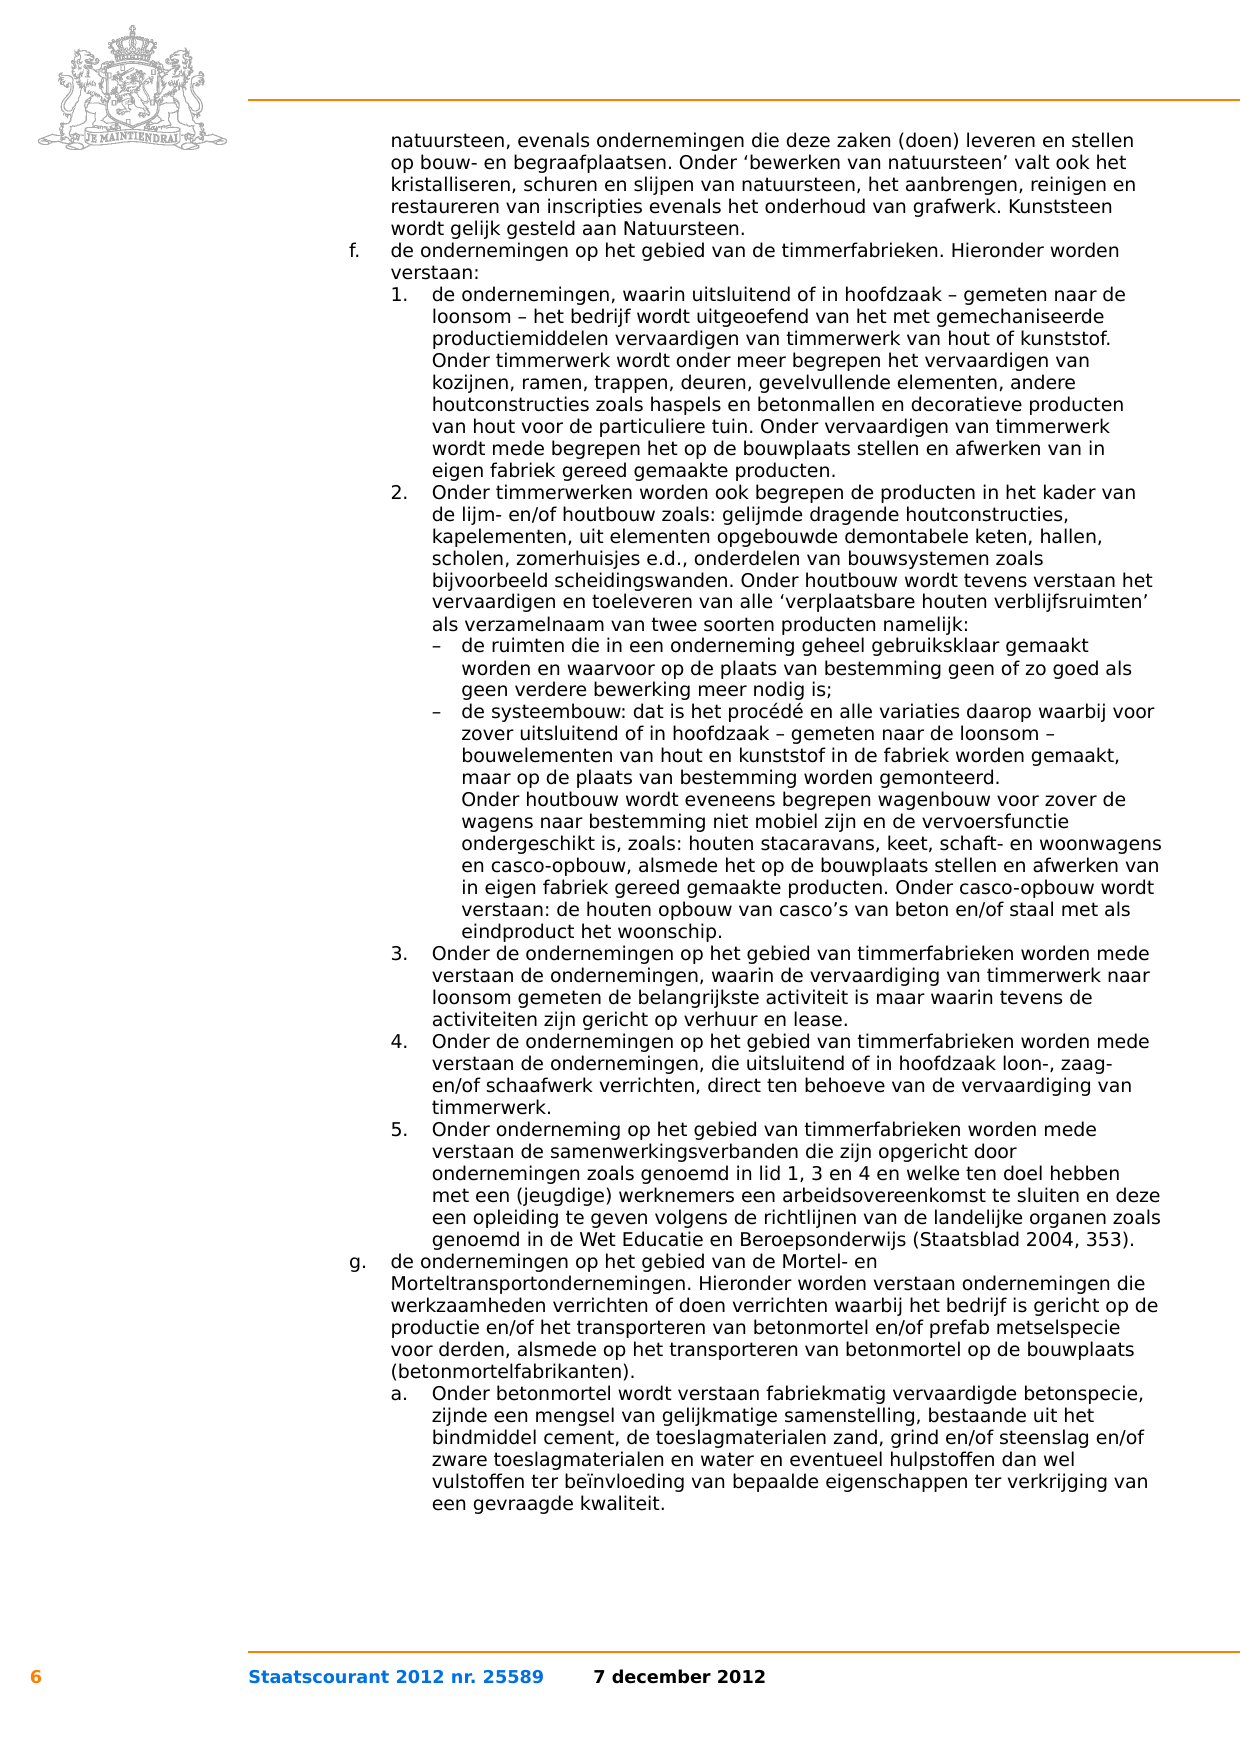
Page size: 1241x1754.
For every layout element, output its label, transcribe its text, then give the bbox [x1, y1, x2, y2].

text 1. de ondernemingen, waarin uitsluitend of in hoofdzaak – gemeten naar de loonsom – het bedrijf wordt uitgeoefend van het met gemechaniseerde productiemiddelen vervaardigen van timmerwerk van hout of kunststof. Onder timmerwerk wordt onder meer begrepen het vervaardigen van kozijnen, ramen, trappen, deuren, gevelvullende elementen, andere houtconstructies zoals haspels en betonmallen en decoratieve producten van hout voor de particuliere tuin. Onder vervaardigen van timmerwerk wordt mede begrepen het op de bouwplaats stellen en afwerken van in eigen fabriek gereed gemaakte producten. [390, 284, 1163, 482]
text 3. Onder de ondernemingen op het gebied van timmerfabrieken worden mede verstaan de ondernemingen, waarin de vervaardiging van timmerwerk naar loonsom gemeten de belangrijkste activiteit is maar waarin tevens de activiteiten zijn gericht op verhuur en lease. [390, 943, 1163, 1031]
text f. de ondernemingen op het gebied van de timmerfabrieken. Hieronder worden verstaan: [349, 240, 1163, 284]
picture [38, 25, 227, 150]
text natuursteen, evenals ondernemingen die deze zaken (doen) leveren en stellen op bouw- en begraafplaatsen. Onder ‘bewerken van natuursteen’ valt ook het kristalliseren, schuren en slijpen van natuursteen, het aanbrengen, reinigen en restaureren van inscripties evenals het onderhoud van grafwerk. Kunststeen wordt gelijk gesteld aan Natuursteen. [349, 130, 1163, 240]
text 5. Onder onderneming op het gebied van timmerfabrieken worden mede verstaan de samenwerkingsverbanden die zijn opgericht door ondernemingen zoals genoemd in lid 1, 3 en 4 en welke ten doel hebben met een (jeugdige) werknemers een arbeidsovereenkomst te sluiten en deze een opleiding te geven volgens de richtlijnen van de landelijke organen zoals genoemd in de Wet Educatie en Beroepsonderwijs (Staatsblad 2004, 353). [390, 1119, 1163, 1251]
text a. Onder betonmortel wordt verstaan fabriekmatig vervaardigde betonspecie, zijnde een mengsel van gelijkmatige samenstelling, bestaande uit het bindmiddel cement, de toeslagmaterialen zand, grind en/of steenslag en/of zware toeslagmaterialen en water en eventueel hulpstoffen dan wel vulstoffen ter beïnvloeding van bepaalde eigenschappen ter verkrijging van een gevraagde kwaliteit. [390, 1383, 1163, 1514]
text – de ruimten die in een onderneming geheel gebruiksklaar gemaakt worden en waarvoor op de plaats van bestemming geen of zo goed als geen verdere bewerking meer nodig is; [432, 635, 1163, 701]
text g. de ondernemingen op het gebied van de Mortel- en Morteltransportondernemingen. Hieronder worden verstaan ondernemingen die werkzaamheden verrichten of doen verrichten waarbij het bedrijf is gericht op de productie en/of het transporteren van betonmortel en/of prefab metselspecie voor derden, alsmede op het transporteren van betonmortel op de bouwplaats (betonmortelfabrikanten). [349, 1251, 1163, 1383]
text – de systeembouw: dat is het procédé en alle variaties daarop waarbij voor zover uitsluitend of in hoofdzaak – gemeten naar de loonsom – bouwelementen van hout en kunststof in de fabriek worden gemaakt, maar op de plaats van bestemming worden gemonteerd. [432, 701, 1163, 789]
text 4. Onder de ondernemingen op het gebied van timmerfabrieken worden mede verstaan de ondernemingen, die uitsluitend of in hoofdzaak loon-, zaag- en/of schaafwerk verrichten, direct ten behoeve van de vervaardiging van timmerwerk. [390, 1031, 1163, 1119]
text Onder houtbouw wordt eveneens begrepen wagenbouw voor zover de wagens naar bestemming niet mobiel zijn en de vervoersfunctie ondergeschikt is, zoals: houten stacaravans, keet, schaft- en woonwagens en casco-opbouw, alsmede het op de bouwplaats stellen en afwerken van in eigen fabriek gereed gemaakte producten. Onder casco-opbouw wordt verstaan: de houten opbouw van casco’s van beton en/of staal met als eindproduct het woonschip. [461, 789, 1163, 943]
text 2. Onder timmerwerken worden ook begrepen de producten in het kader van de lijm- en/of houtbouw zoals: gelijmde dragende houtconstructies, kapelementen, uit elementen opgebouwde demontabele keten, hallen, scholen, zomerhuisjes e.d., onderdelen van bouwsystemen zoals bijvoorbeeld scheidingswanden. Onder houtbouw wordt tevens verstaan het vervaardigen en toeleveren van alle ‘verplaatsbare houten verblijfsruimten’ als verzamelnaam van twee soorten producten namelijk: [390, 482, 1163, 635]
